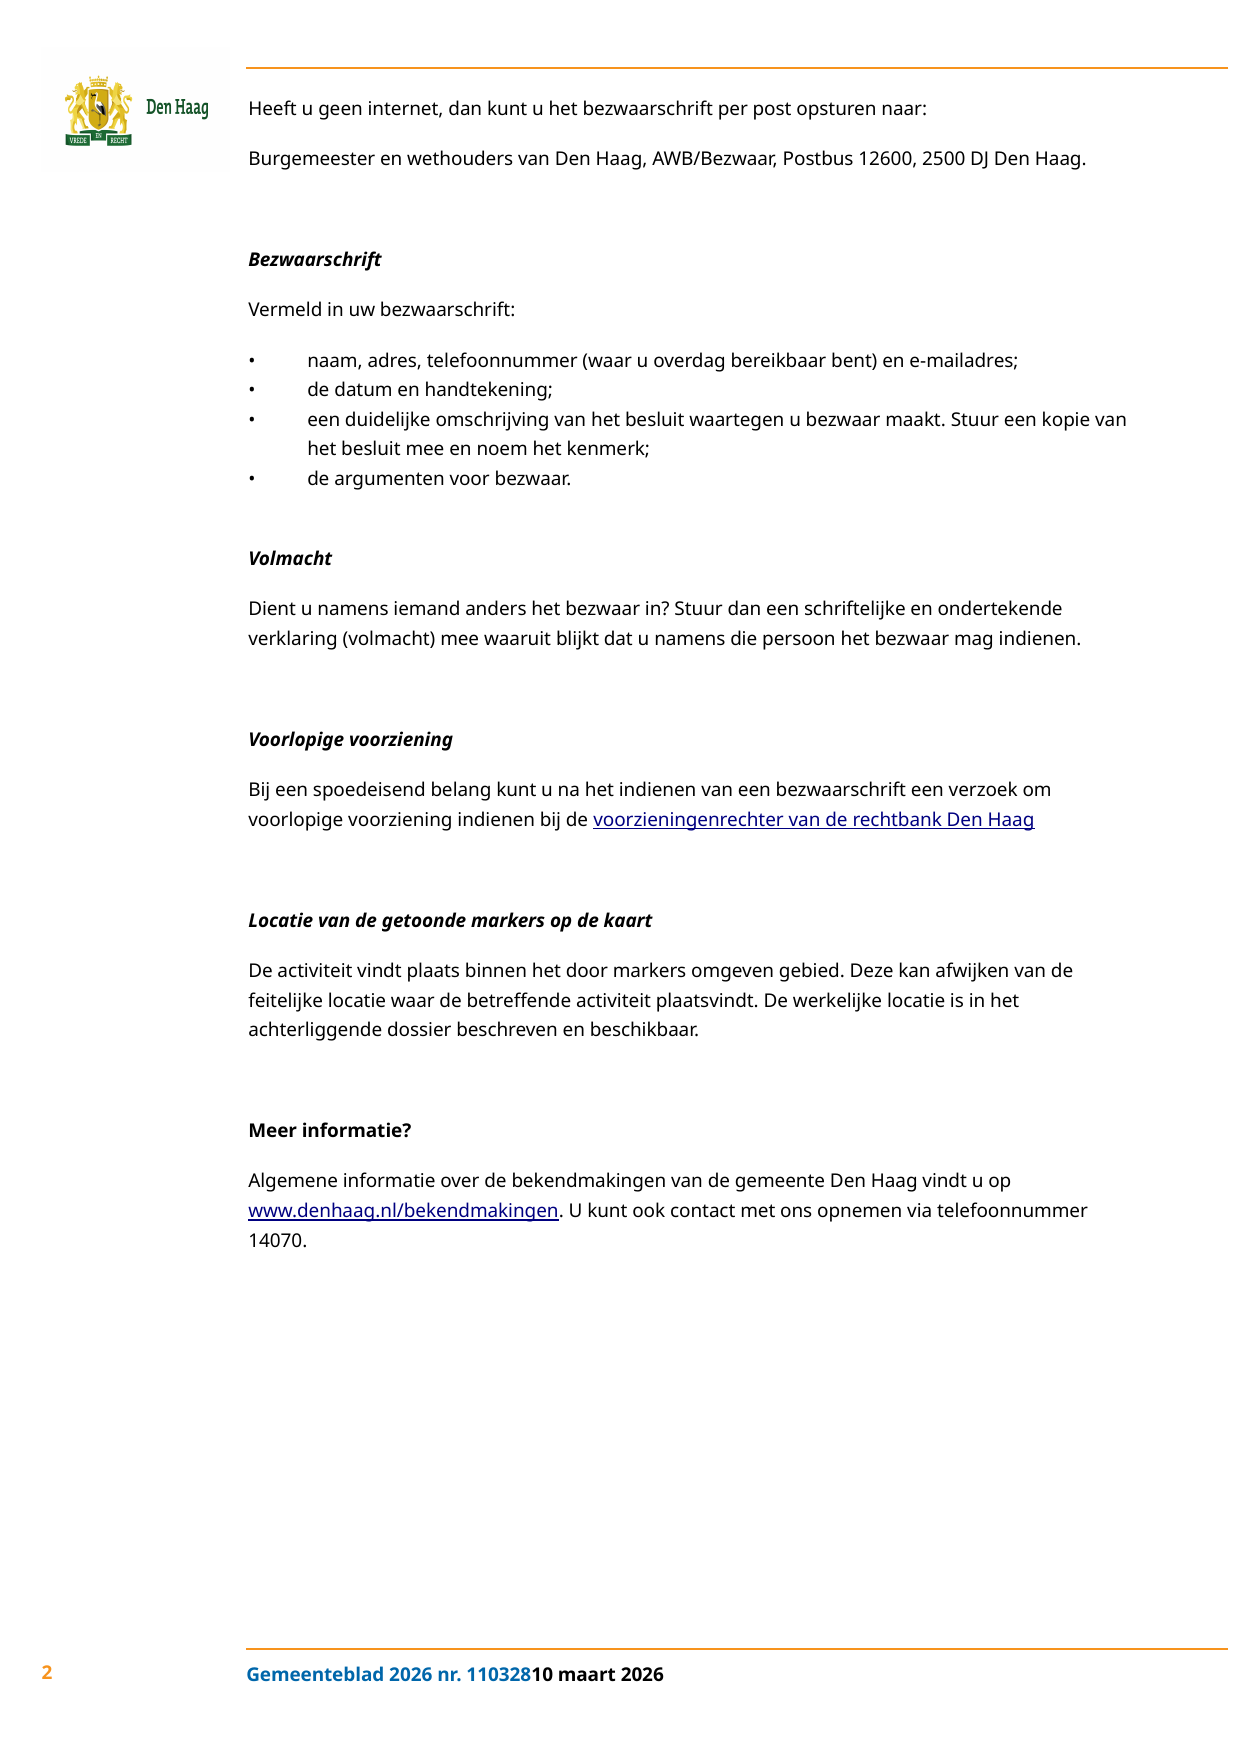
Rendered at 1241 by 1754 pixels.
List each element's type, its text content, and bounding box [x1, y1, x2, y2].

text Volmacht [248, 545, 1152, 571]
text De activiteit vindt plaats binnen het door markers omgeven gebied. Deze kan afwijken van de feitelijke locatie waar de betreffende activiteit plaatsvindt. De werkelijke locatie is in het achterliggende dossier beschreven en beschikbaar. [248, 957, 1152, 1042]
picture [41, 47, 231, 172]
text Burgemeester en wethouders van Den Haag, AWB/Bezwaar, Postbus 12600, 2500 DJ Den Haag. [248, 145, 1152, 171]
text Dient u namens iemand anders het bezwaar in? Stuur dan een schriftelijke en ondertekende verklaring (volmacht) mee waaruit blijkt dat u namens die persoon het bezwaar mag indienen. [248, 596, 1152, 651]
text Algemene informatie over de bekendmakingen van de gemeente Den Haag vindt u op www.denhaag.nl/bekendmakingen. U kunt ook contact met ons opnemen via telefoonnummer 14070. [248, 1168, 1152, 1253]
text Meer informatie? [248, 1117, 1152, 1143]
list de argumenten voor bezwaar. [248, 465, 1152, 491]
list de datum en handtekening; [248, 376, 1152, 402]
text Vermeld in uw bezwaarschrift: [248, 296, 1152, 322]
text Bezwaarschrift [248, 246, 1152, 272]
text Heeft u geen internet, dan kunt u het bezwaarschrift per post opsturen naar: [248, 95, 1152, 121]
text Locatie van de getoonde markers op de kaart [248, 907, 1152, 933]
text Voorlopige voorziening [248, 726, 1152, 752]
list een duidelijke omschrijving van het besluit waartegen u bezwaar maakt. Stuur een kopie van het besluit mee en noem het kenmerk; [248, 406, 1152, 461]
list naam, adres, telefoonnummer (waar u overdag bereikbaar bent) en e-mailadres; [248, 347, 1152, 373]
text Bij een spoedeisend belang kunt u na het indienen van een bezwaarschrift een verzoek om voorlopige voorziening indienen bij de voorzieningenrechter van de rechtbank Den Haag [248, 776, 1152, 832]
